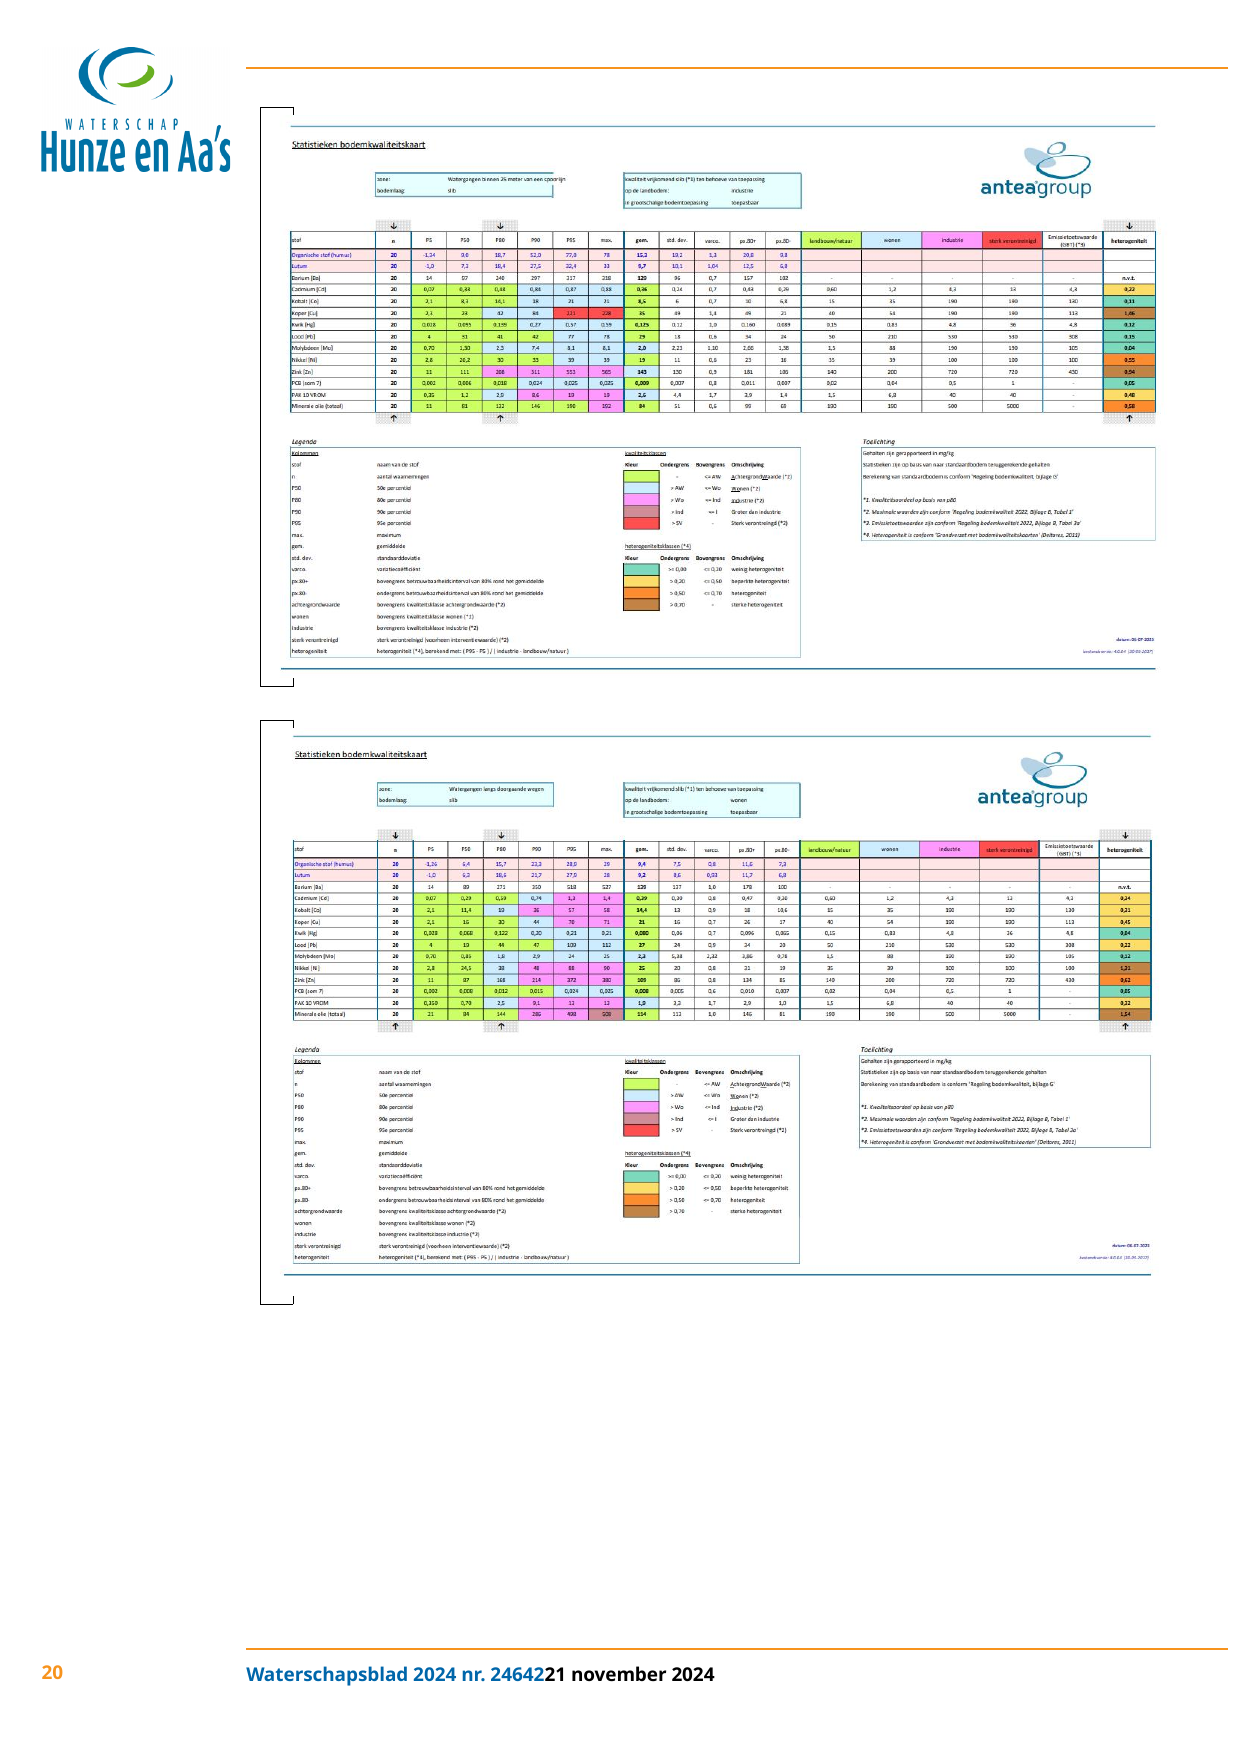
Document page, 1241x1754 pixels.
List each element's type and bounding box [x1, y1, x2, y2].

picture [41, 47, 231, 172]
picture [47, 154, 51, 172]
picture [268, 115, 1173, 678]
picture [226, 145, 231, 156]
picture [183, 163, 191, 172]
picture [268, 728, 1173, 1296]
